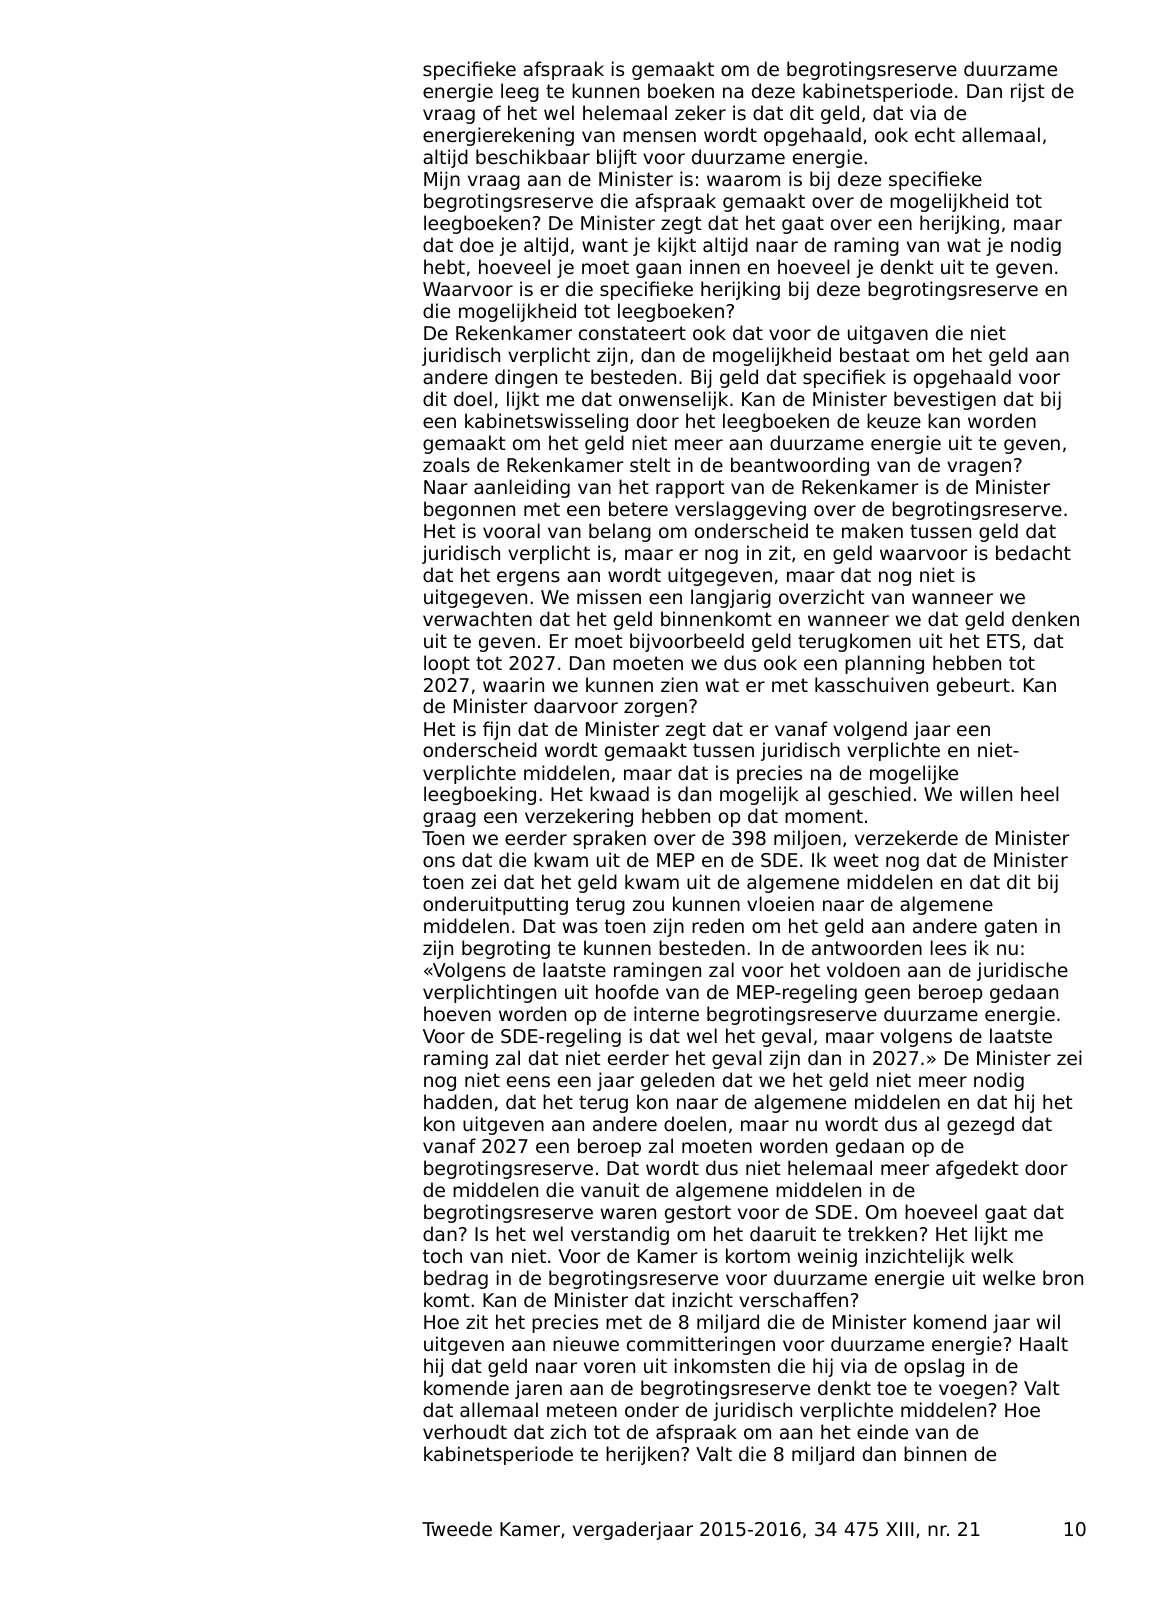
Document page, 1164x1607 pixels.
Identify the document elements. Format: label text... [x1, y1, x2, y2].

text specifieke afspraak is gemaakt om de begrotingsreserve duurzame energie leeg te kunnen boeken na deze kabinetsperiode. Dan rijst de vraag of het wel helemaal zeker is dat dit geld, dat via de energierekening van mensen wordt opgehaald, ook echt allemaal, altijd beschikbaar blijft voor duurzame energie. [422, 59, 1087, 169]
text Toen we eerder spraken over de 398 miljoen, verzekerde de Minister ons dat die kwam uit de MEP en de SDE. Ik weet nog dat de Minister toen zei dat het geld kwam uit de algemene middelen en dat dit bij onderuitputting terug zou kunnen vloeien naar de algemene middelen. Dat was toen zijn reden om het geld aan andere gaten in zijn begroting te kunnen besteden. In de antwoorden lees ik nu: «Volgens de laatste ramingen zal voor het voldoen aan de juridische verplichtingen uit hoofde van de MEP-regeling geen beroep gedaan hoeven worden op de interne begrotingsreserve duurzame energie. Voor de SDE-regeling is dat wel het geval, maar volgens de laatste raming zal dat niet eerder het geval zijn dan in 2027.» De Minister zei nog niet eens een jaar geleden dat we het geld niet meer nodig hadden, dat het terug kon naar de algemene middelen en dat hij het kon uitgeven aan andere doelen, maar nu wordt dus al gezegd dat vanaf 2027 een beroep zal moeten worden gedaan op de begrotingsreserve. Dat wordt dus niet helemaal meer afgedekt door de middelen die vanuit de algemene middelen in de begrotingsreserve waren gestort voor de SDE. Om hoeveel gaat dat dan? Is het wel verstandig om het daaruit te trekken? Het lijkt me toch van niet. Voor de Kamer is kortom weinig inzichtelijk welk bedrag in de begrotingsreserve voor duurzame energie uit welke bron komt. Kan de Minister dat inzicht verschaffen? [422, 828, 1087, 1312]
text Naar aanleiding van het rapport van de Rekenkamer is de Minister begonnen met een betere verslaggeving over de begrotingsreserve. Het is vooral van belang om onderscheid te maken tussen geld dat juridisch verplicht is, maar er nog in zit, en geld waarvoor is bedacht dat het ergens aan wordt uitgegeven, maar dat nog niet is uitgegeven. We missen een langjarig overzicht van wanneer we verwachten dat het geld binnenkomt en wanneer we dat geld denken uit te geven. Er moet bijvoorbeeld geld terugkomen uit het ETS, dat loopt tot 2027. Dan moeten we dus ook een planning hebben tot 2027, waarin we kunnen zien wat er met kasschuiven gebeurt. Kan de Minister daarvoor zorgen? [422, 477, 1087, 718]
text Mijn vraag aan de Minister is: waarom is bij deze specifieke begrotingsreserve die afspraak gemaakt over de mogelijkheid tot leegboeken? De Minister zegt dat het gaat over een herijking, maar dat doe je altijd, want je kijkt altijd naar de raming van wat je nodig hebt, hoeveel je moet gaan innen en hoeveel je denkt uit te geven. Waarvoor is er die specifieke herijking bij deze begrotingsreserve en die mogelijkheid tot leegboeken? [422, 169, 1087, 323]
text Hoe zit het precies met de 8 miljard die de Minister komend jaar wil uitgeven aan nieuwe committeringen voor duurzame energie? Haalt hij dat geld naar voren uit inkomsten die hij via de opslag in de komende jaren aan de begrotingsreserve denkt toe te voegen? Valt dat allemaal meteen onder de juridisch verplichte middelen? Hoe verhoudt dat zich tot de afspraak om aan het einde van de kabinetsperiode te herijken? Valt die 8 miljard dan binnen de [422, 1312, 1087, 1466]
text De Rekenkamer constateert ook dat voor de uitgaven die niet juridisch verplicht zijn, dan de mogelijkheid bestaat om het geld aan andere dingen te besteden. Bij geld dat specifiek is opgehaald voor dit doel, lijkt me dat onwenselijk. Kan de Minister bevestigen dat bij een kabinetswisseling door het leegboeken de keuze kan worden gemaakt om het geld niet meer aan duurzame energie uit te geven, zoals de Rekenkamer stelt in de beantwoording van de vragen? [422, 323, 1087, 477]
text Het is fijn dat de Minister zegt dat er vanaf volgend jaar een onderscheid wordt gemaakt tussen juridisch verplichte en niet-verplichte middelen, maar dat is precies na de mogelijke leegboeking. Het kwaad is dan mogelijk al geschied. We willen heel graag een verzekering hebben op dat moment. [422, 718, 1087, 828]
